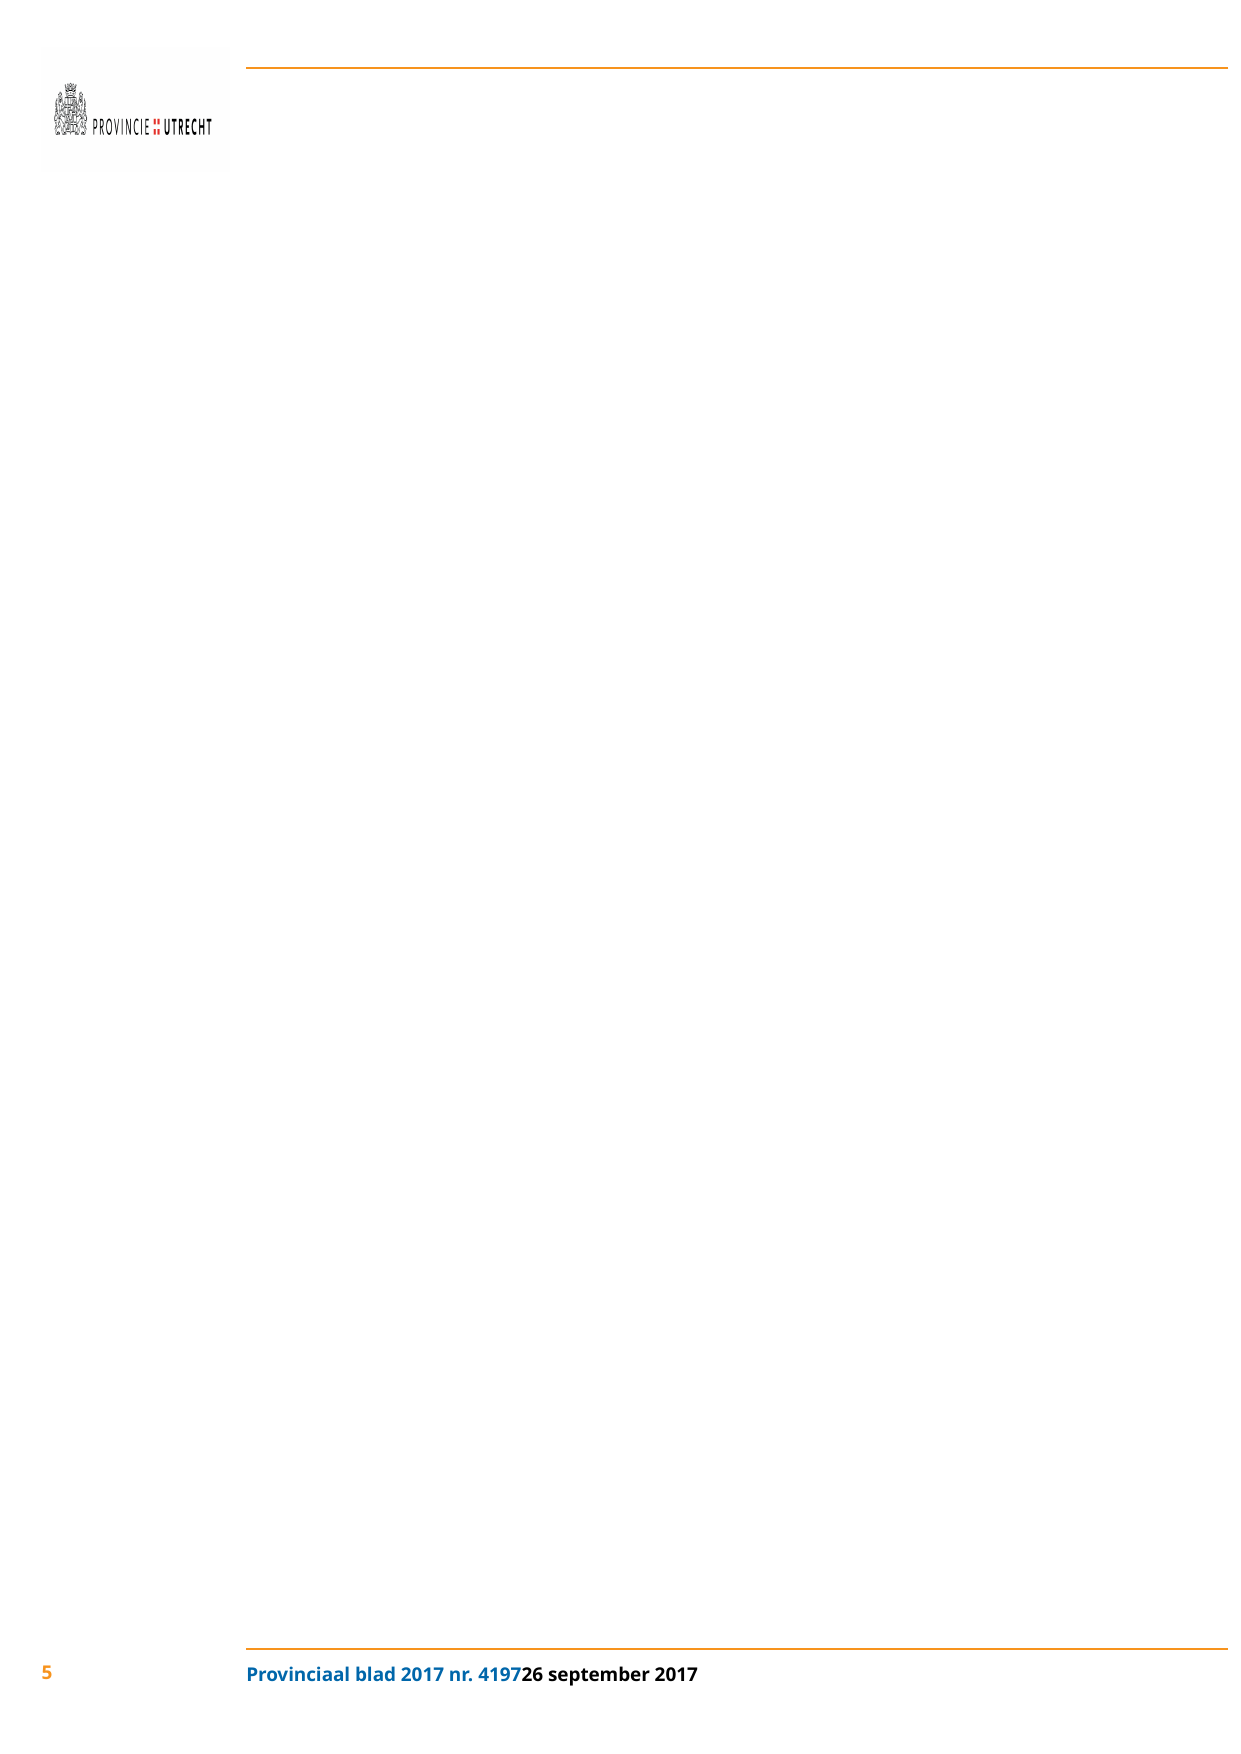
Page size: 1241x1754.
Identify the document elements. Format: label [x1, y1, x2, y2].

picture [41, 47, 231, 172]
